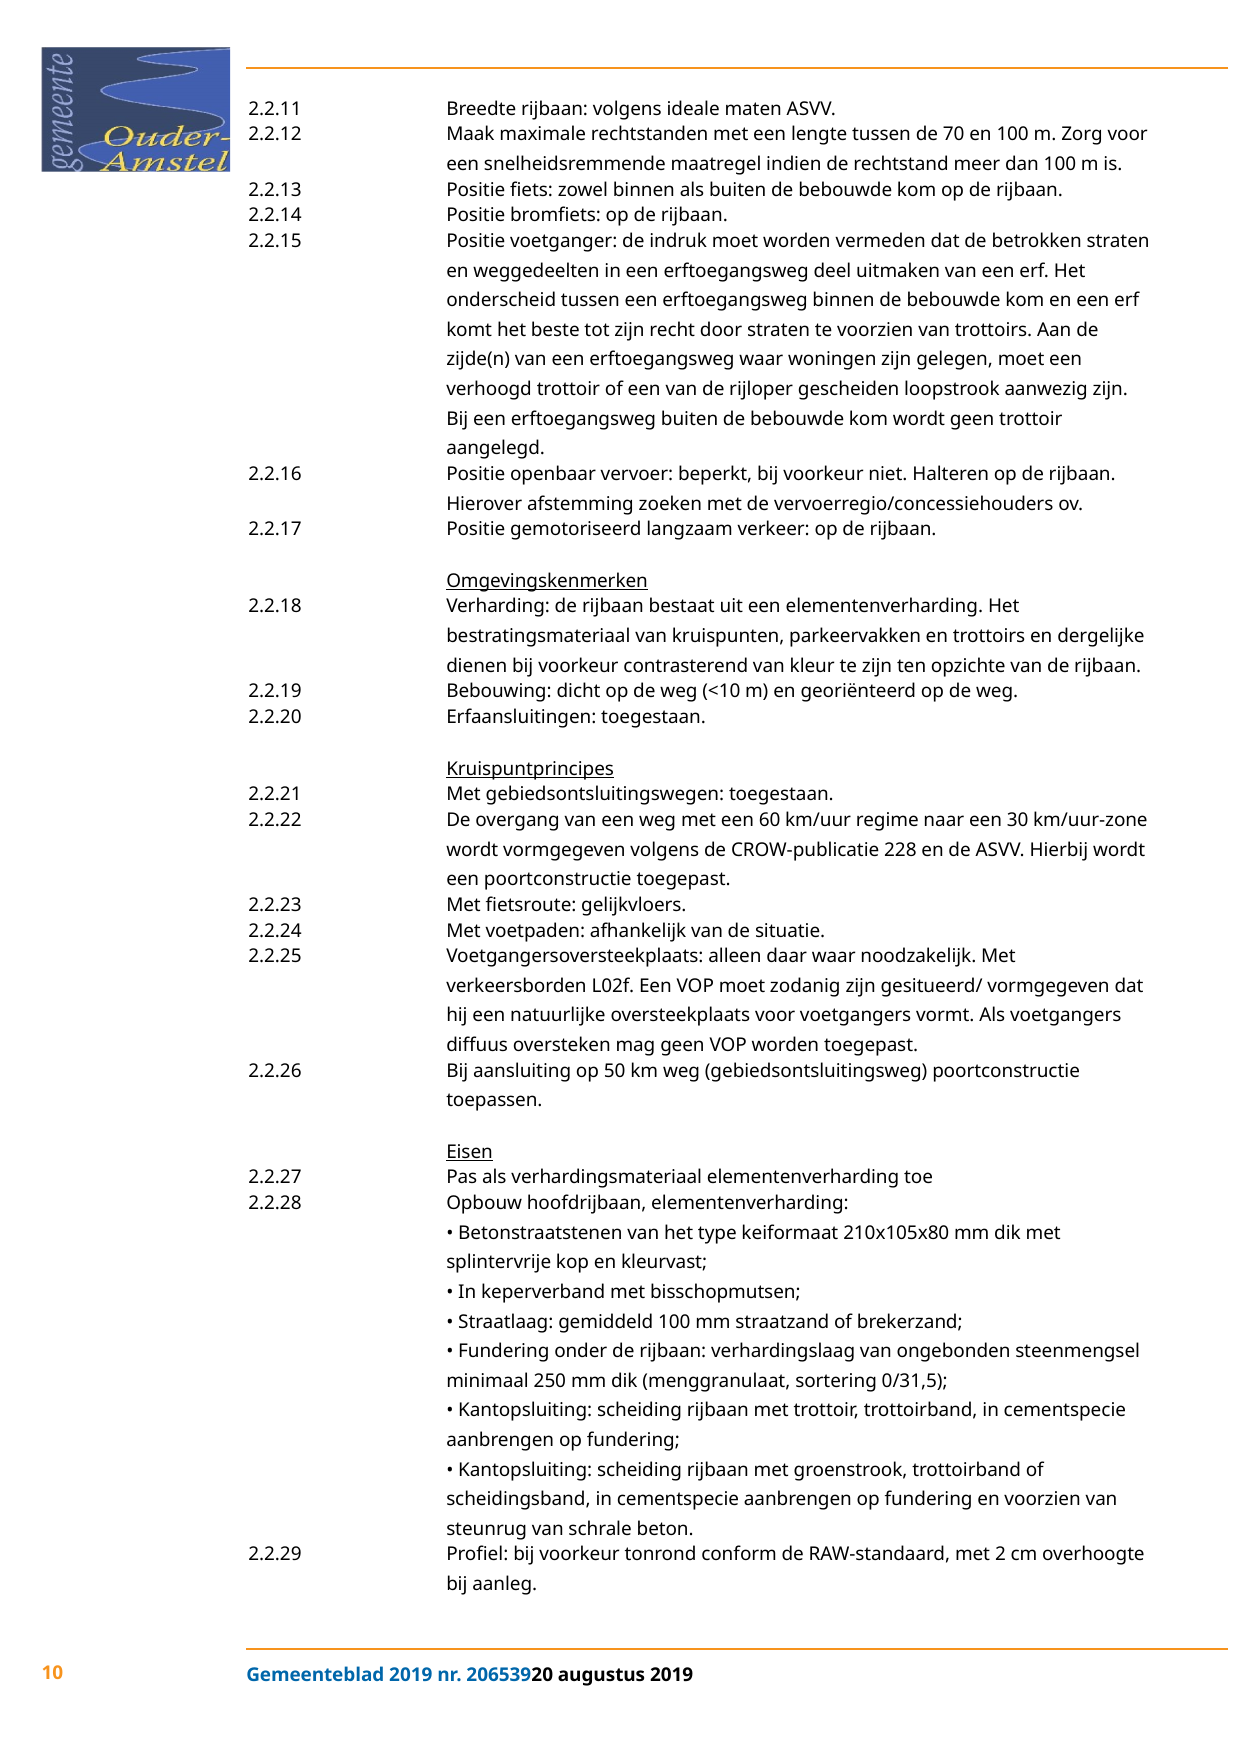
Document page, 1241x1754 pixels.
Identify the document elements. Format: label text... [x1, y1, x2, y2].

table_cell Met fietsroute: gelijkvloers. [446, 891, 1152, 917]
table_cell Bij aansluiting op 50 km weg (gebiedsontsluitingsweg) poortconstructie toepassen. [446, 1057, 1152, 1112]
table_cell [446, 729, 1152, 755]
table_cell 2.2.25 [248, 943, 446, 1057]
table_cell 2.2.15 [248, 227, 446, 460]
table_cell [248, 729, 446, 755]
table_cell 2.2.24 [248, 917, 446, 942]
table_cell Met voetpaden: afhankelijk van de situatie. [446, 917, 1152, 942]
table_cell 2.2.29 [248, 1541, 446, 1596]
table_cell Eisen [446, 1138, 1152, 1164]
table_cell [248, 541, 446, 567]
table_cell Kruispuntprincipes [446, 755, 1152, 780]
table_cell Profiel: bij voorkeur tonrond conform de RAW-standaard, met 2 cm overhoogte bij aanleg. [446, 1541, 1152, 1596]
table_cell Bebouwing: dicht op de weg (<10 m) en georiënteerd op de weg. [446, 678, 1152, 703]
table_cell 2.2.28 [248, 1190, 446, 1541]
table_cell 2.2.19 [248, 678, 446, 703]
table_cell 2.2.26 [248, 1057, 446, 1112]
table_cell [248, 567, 446, 593]
table_cell Maak maximale rechtstanden met een lengte tussen de 70 en 100 m. Zorg voor een snelheidsremmende maatregel indien de rechtstand meer dan 100 m is. [446, 121, 1152, 176]
table_cell Met gebiedsontsluitingswegen: toegestaan. [446, 780, 1152, 806]
table_cell 2.2.21 [248, 780, 446, 806]
table_cell 2.2.13 [248, 176, 446, 202]
table_cell 2.2.16 [248, 460, 446, 515]
table_cell [446, 541, 1152, 567]
table_cell Opbouw hoofdrijbaan, elementenverharding: • Betonstraatstenen van het type keiformaat 210x105x80 mm dik met splintervrije kop en kleurvast; • In keperverband met bisschopmutsen; • Straatlaag: gemiddeld 100 mm straatzand of brekerzand; • Fundering onder de rijbaan: verhardingslaag van ongebonden steenmengsel minimaal 250 mm dik (menggranulaat, sortering 0/31,5); • Kantopsluiting: scheiding rijbaan met trottoir, trottoirband, in cementspecie aanbrengen op fundering; • Kantopsluiting: scheiding rijbaan met groenstrook, trottoirband of scheidingsband, in cementspecie aanbrengen op fundering en voorzien van steunrug van schrale beton. [446, 1190, 1152, 1541]
table_cell Positie voetganger: de indruk moet worden vermeden dat de betrokken straten en weggedeelten in een erftoegangsweg deel uitmaken van een erf. Het onderscheid tussen een erftoegangsweg binnen de bebouwde kom en een erf komt het beste tot zijn recht door straten te voorzien van trottoirs. Aan de zijde(n) van een erftoegangsweg waar woningen zijn gelegen, moet een verhoogd trottoir of een van de rijloper gescheiden loopstrook aanwezig zijn. Bij een erftoegangsweg buiten de bebouwde kom wordt geen trottoir aangelegd. [446, 227, 1152, 460]
table_cell Omgevingskenmerken [446, 567, 1152, 593]
table_cell Voetgangersoversteekplaats: alleen daar waar noodzakelijk. Met verkeersborden L02f. Een VOP moet zodanig zijn gesitueerd/ vormgegeven dat hij een natuurlijke oversteekplaats voor voetgangers vormt. Als voetgangers diffuus oversteken mag geen VOP worden toegepast. [446, 943, 1152, 1057]
table_cell De overgang van een weg met een 60 km/uur regime naar een 30 km/uur-zone wordt vormgegeven volgens de CROW-publicatie 228 en de ASVV. Hierbij wordt een poortconstructie toegepast. [446, 806, 1152, 891]
table_cell 2.2.12 [248, 121, 446, 176]
table_cell Positie bromfiets: op de rijbaan. [446, 202, 1152, 227]
table_cell 2.2.23 [248, 891, 446, 917]
table_cell Positie gemotoriseerd langzaam verkeer: op de rijbaan. [446, 515, 1152, 541]
table_cell 2.2.11 [248, 95, 446, 121]
table_cell Positie fiets: zowel binnen als buiten de bebouwde kom op de rijbaan. [446, 176, 1152, 202]
table_cell 2.2.17 [248, 515, 446, 541]
table_cell [446, 1112, 1152, 1138]
table_cell 2.2.18 [248, 593, 446, 677]
table_cell [248, 1112, 446, 1138]
picture [41, 47, 231, 172]
table_cell 2.2.22 [248, 806, 446, 891]
table_cell Verharding: de rijbaan bestaat uit een elementenverharding. Het bestratingsmateriaal van kruispunten, parkeervakken en trottoirs en dergelijke dienen bij voorkeur contrasterend van kleur te zijn ten opzichte van de rijbaan. [446, 593, 1152, 677]
table_cell Pas als verhardingsmateriaal elementenverharding toe [446, 1164, 1152, 1189]
table_cell [248, 1138, 446, 1164]
table_cell Breedte rijbaan: volgens ideale maten ASVV. [446, 95, 1152, 121]
table_cell 2.2.14 [248, 202, 446, 227]
table_cell Positie openbaar vervoer: beperkt, bij voorkeur niet. Halteren op de rijbaan. Hierover afstemming zoeken met de vervoerregio/concessiehouders ov. [446, 460, 1152, 515]
table_cell 2.2.27 [248, 1164, 446, 1189]
table_cell 2.2.20 [248, 703, 446, 729]
table_cell [248, 755, 446, 780]
table_cell Erfaansluitingen: toegestaan. [446, 703, 1152, 729]
